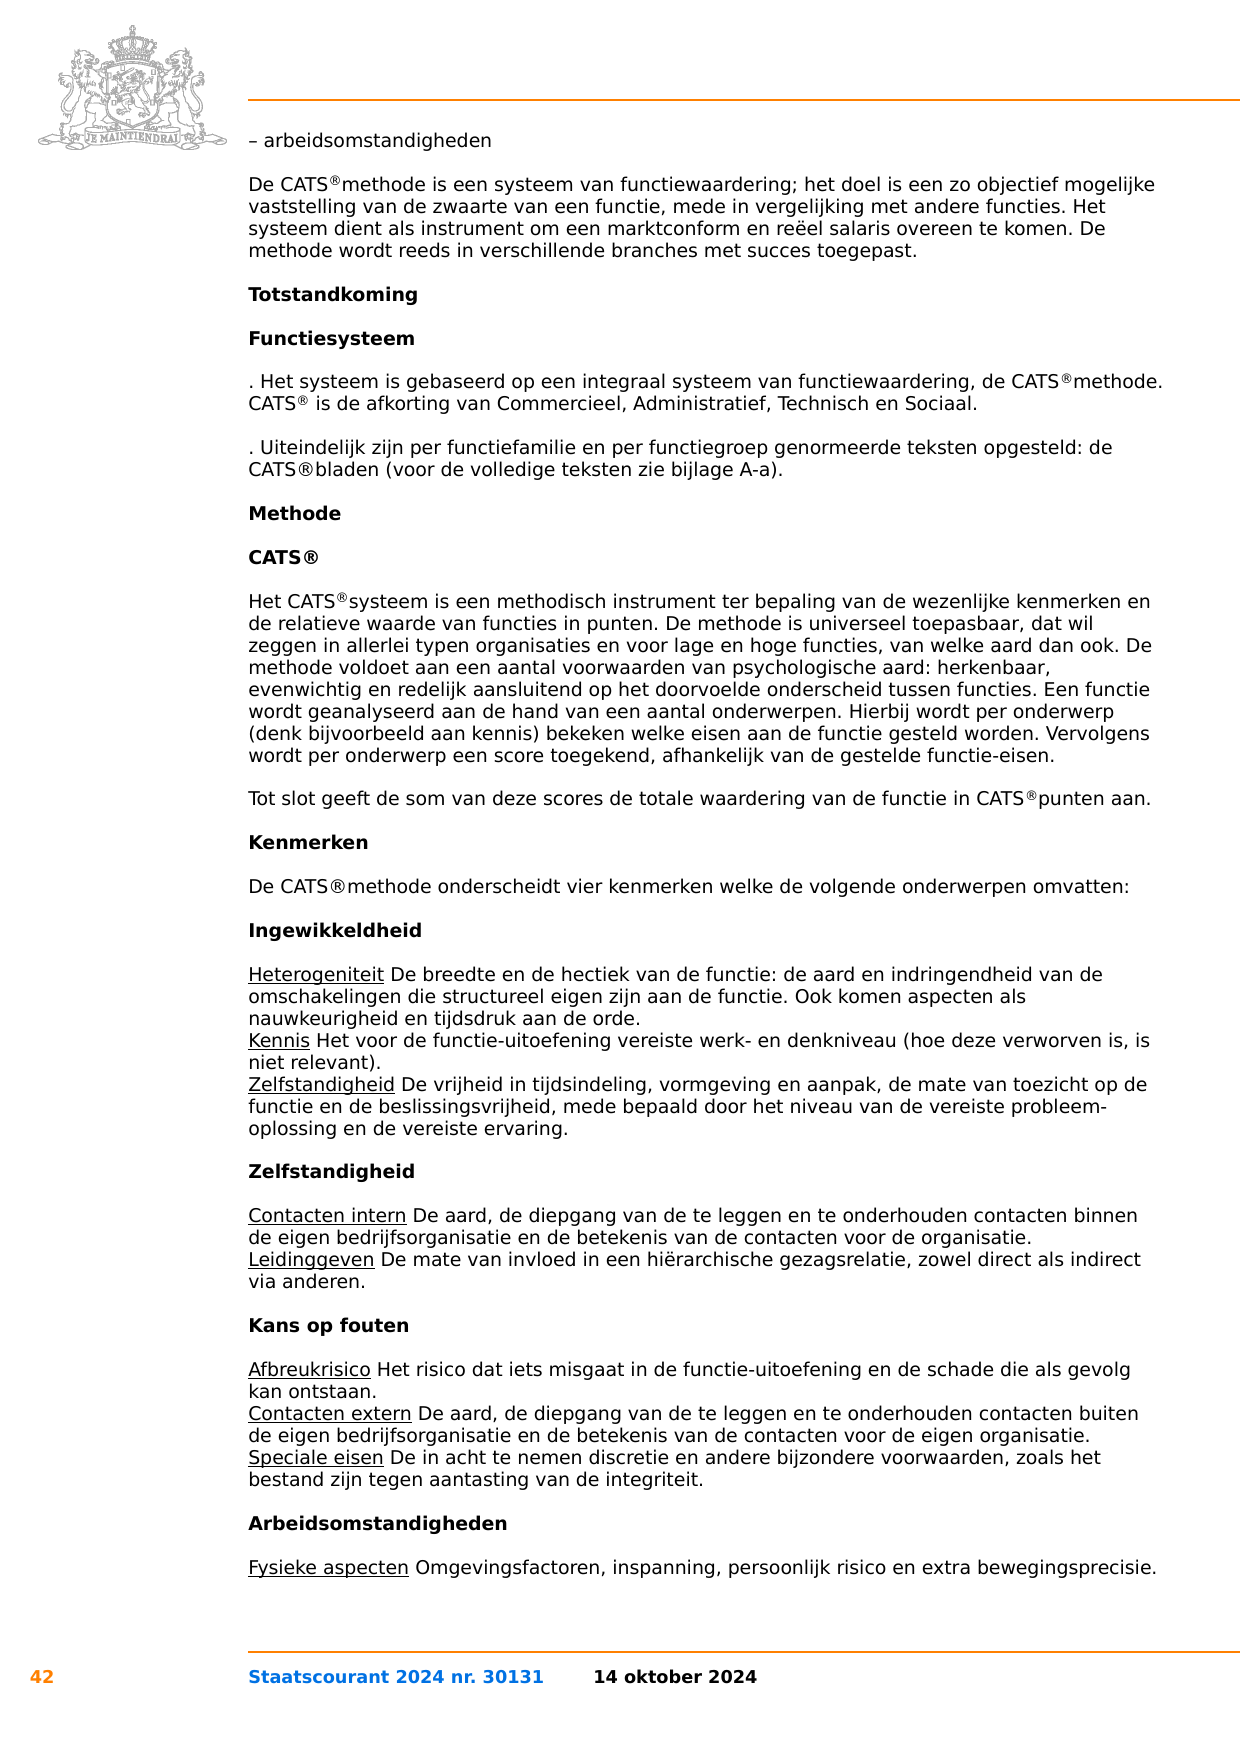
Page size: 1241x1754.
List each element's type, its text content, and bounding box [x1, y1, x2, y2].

subtitle Methode [248, 503, 1163, 525]
subtitle Kenmerken [248, 832, 1163, 854]
subtitle Zelfstandigheid [248, 1161, 1163, 1183]
text De CATS®methode is een systeem van functiewaardering; het doel is een zo objectief mogelijke vaststelling van de zwaarte van een functie, mede in vergelijking met andere functies. Het systeem dient als instrument om een marktconform en reëel salaris overeen te komen. De methode wordt reeds in verschillende branches met succes toegepast. [248, 174, 1163, 262]
text Tot slot geeft de som van deze scores de totale waardering van de functie in CATS®punten aan. [248, 788, 1163, 810]
text Speciale eisen De in acht te nemen discretie en andere bijzondere voorwaarden, zoals het bestand zijn tegen aantasting van de integriteit. [248, 1447, 1163, 1491]
text Zelfstandigheid De vrijheid in tijdsindeling, vormgeving en aanpak, de mate van toezicht op de functie en de beslissingsvrijheid, mede bepaald door het niveau van de vereiste probleem-oplossing en de vereiste ervaring. [248, 1074, 1163, 1139]
subtitle Totstandkoming [248, 283, 1163, 306]
text Contacten extern De aard, de diepgang van de te leggen en te onderhouden contacten buiten de eigen bedrijfsorganisatie en de betekenis van de contacten voor de eigen organisatie. [248, 1403, 1163, 1447]
text . Het systeem is gebaseerd op een integraal systeem van functiewaardering, de CATS®methode. CATS® is de afkorting van Commercieel, Administratief, Technisch en Sociaal. [248, 371, 1163, 415]
text Kennis Het voor de functie-uitoefening vereiste werk- en denkniveau (hoe deze verworven is, is niet relevant). [248, 1030, 1163, 1074]
text Contacten intern De aard, de diepgang van de te leggen en te onderhouden contacten binnen de eigen bedrijfsorganisatie en de betekenis van de contacten voor de organisatie. [248, 1205, 1163, 1249]
subtitle Arbeidsomstandigheden [248, 1513, 1163, 1535]
text Afbreukrisico Het risico dat iets misgaat in de functie-uitoefening en de schade die als gevolg kan ontstaan. [248, 1359, 1163, 1403]
text De CATS®methode onderscheidt vier kenmerken welke de volgende onderwerpen omvatten: [248, 876, 1163, 898]
text Heterogeniteit De breedte en de hectiek van de functie: de aard en indringendheid van de omschakelingen die structureel eigen zijn aan de functie. Ook komen aspecten als nauwkeurigheid en tijdsdruk aan de orde. [248, 964, 1163, 1030]
text Fysieke aspecten Omgevingsfactoren, inspanning, persoonlijk risico en extra bewegingsprecisie. [248, 1557, 1163, 1578]
text . Uiteindelijk zijn per functiefamilie en per functiegroep genormeerde teksten opgesteld: de CATS®bladen (voor de volledige teksten zie bijlage A-a). [248, 437, 1163, 481]
text Leidinggeven De mate van invloed in een hiërarchische gezagsrelatie, zowel direct als indirect via anderen. [248, 1249, 1163, 1293]
text – arbeidsomstandigheden [248, 130, 1163, 152]
subtitle Functiesysteem [248, 327, 1163, 349]
subtitle Ingewikkeldheid [248, 920, 1163, 942]
subtitle CATS® [248, 547, 1163, 569]
picture [38, 25, 227, 150]
subtitle Kans op fouten [248, 1315, 1163, 1337]
text Het CATS®systeem is een methodisch instrument ter bepaling van de wezenlijke kenmerken en de relatieve waarde van functies in punten. De methode is universeel toepasbaar, dat wil zeggen in allerlei typen organisaties en voor lage en hoge functies, van welke aard dan ook. De methode voldoet aan een aantal voorwaarden van psychologische aard: herkenbaar, evenwichtig en redelijk aansluitend op het doorvoelde onderscheid tussen functies. Een functie wordt geanalyseerd aan de hand van een aantal onderwerpen. Hierbij wordt per onderwerp (denk bijvoorbeeld aan kennis) bekeken welke eisen aan de functie gesteld worden. Vervolgens wordt per onderwerp een score toegekend, afhankelijk van de gestelde functie-eisen. [248, 591, 1163, 766]
